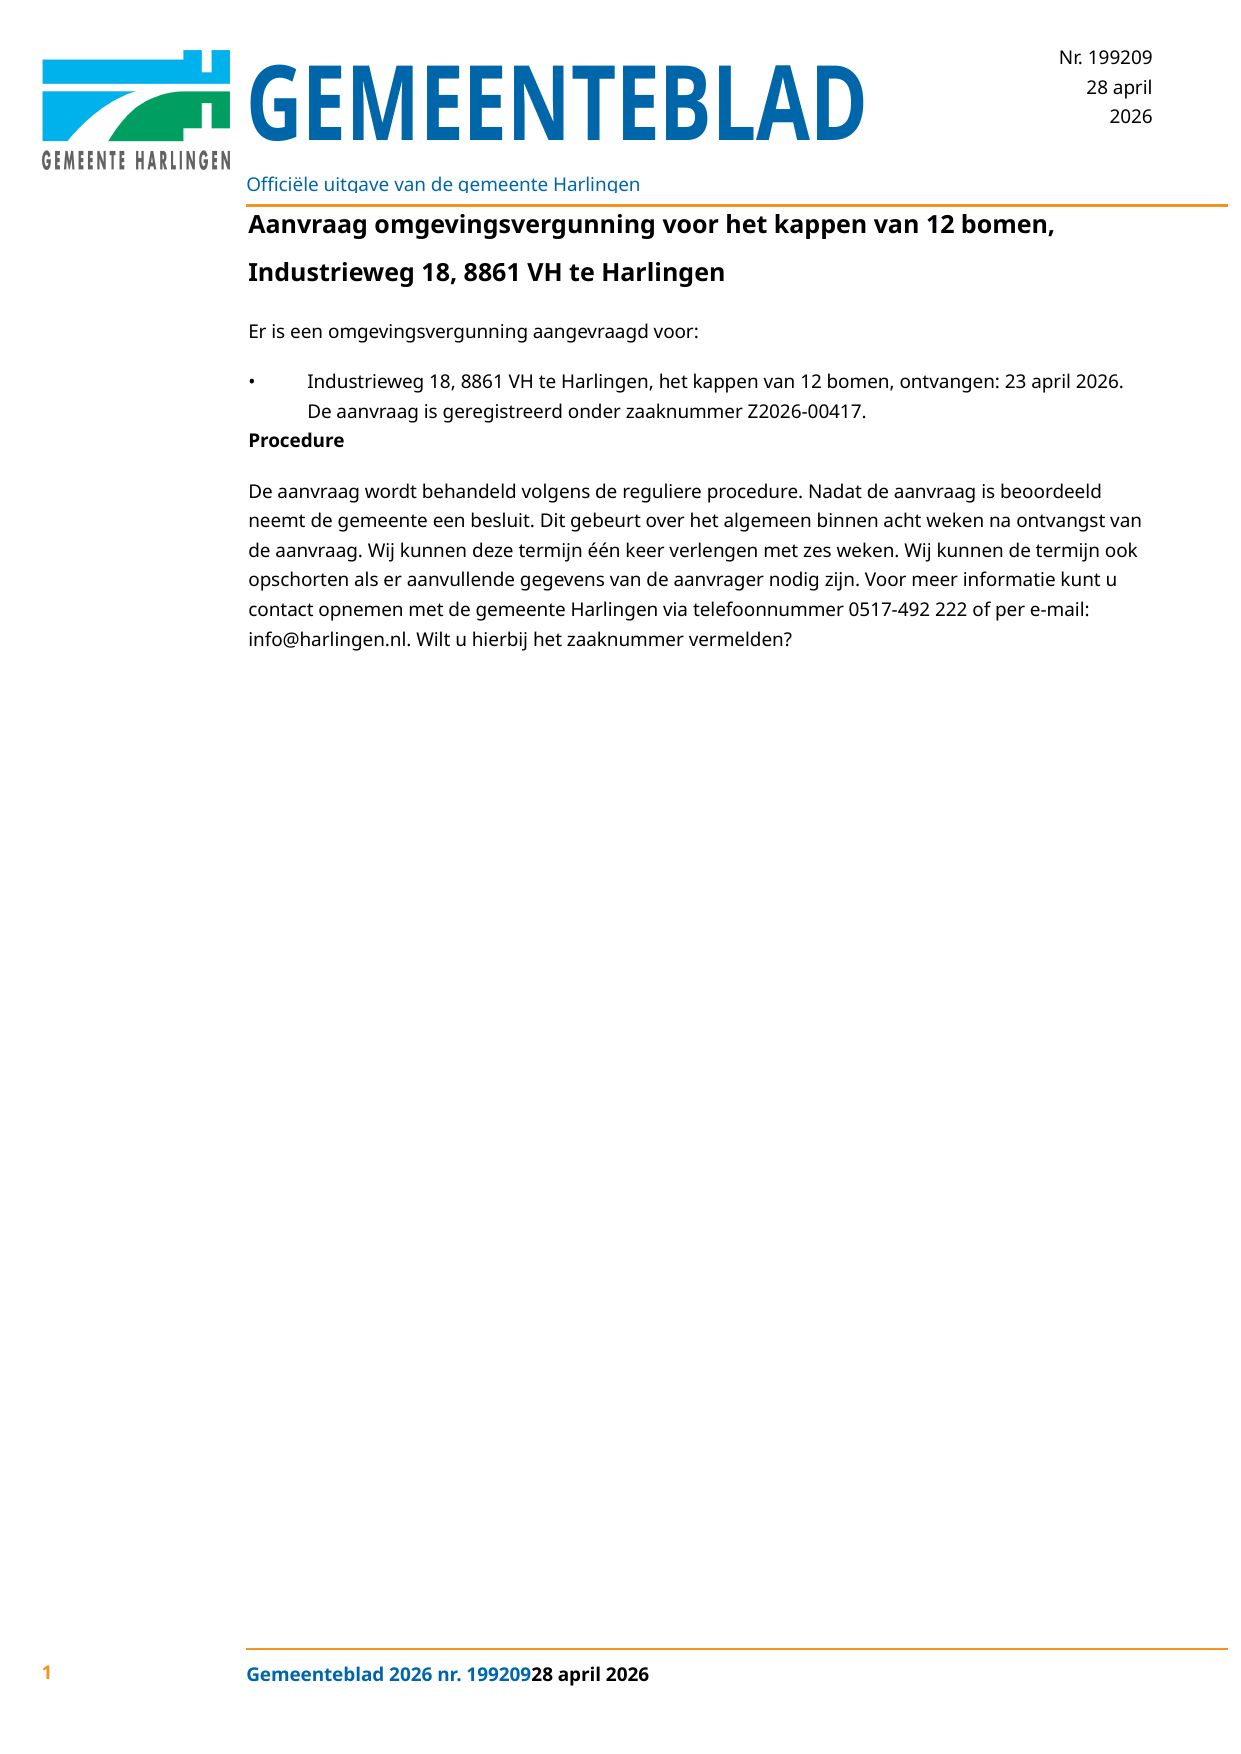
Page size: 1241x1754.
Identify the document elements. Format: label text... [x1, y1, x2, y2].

text De aanvraag wordt behandeld volgens de reguliere procedure. Nadat de aanvraag is beoordeeld neemt de gemeente een besluit. Dit gebeurt over het algemeen binnen acht weken na ontvangst van de aanvraag. Wij kunnen deze termijn één keer verlengen met zes weken. Wij kunnen de termijn ook opschorten als er aanvullende gegevens van de aanvrager nodig zijn. Voor meer informatie kunt u contact opnemen met de gemeente Harlingen via telefoonnummer 0517-492 222 of per e-mail: info@harlingen.nl. Wilt u hierbij het zaaknummer vermelden? [248, 478, 1152, 652]
picture [41, 47, 231, 172]
text Procedure [248, 427, 1152, 453]
text Aanvraag omgevingsvergunning voor het kappen van 12 bomen, Industrieweg 18, 8861 VH te Harlingen [248, 207, 1152, 288]
text Er is een omgevingsvergunning aangevraagd voor: [248, 318, 1152, 344]
list Industrieweg 18, 8861 VH te Harlingen, het kappen van 12 bomen, ontvangen: 23 april 2026. De aanvraag is geregistreerd onder zaaknummer Z2026-00417. [248, 368, 1152, 424]
